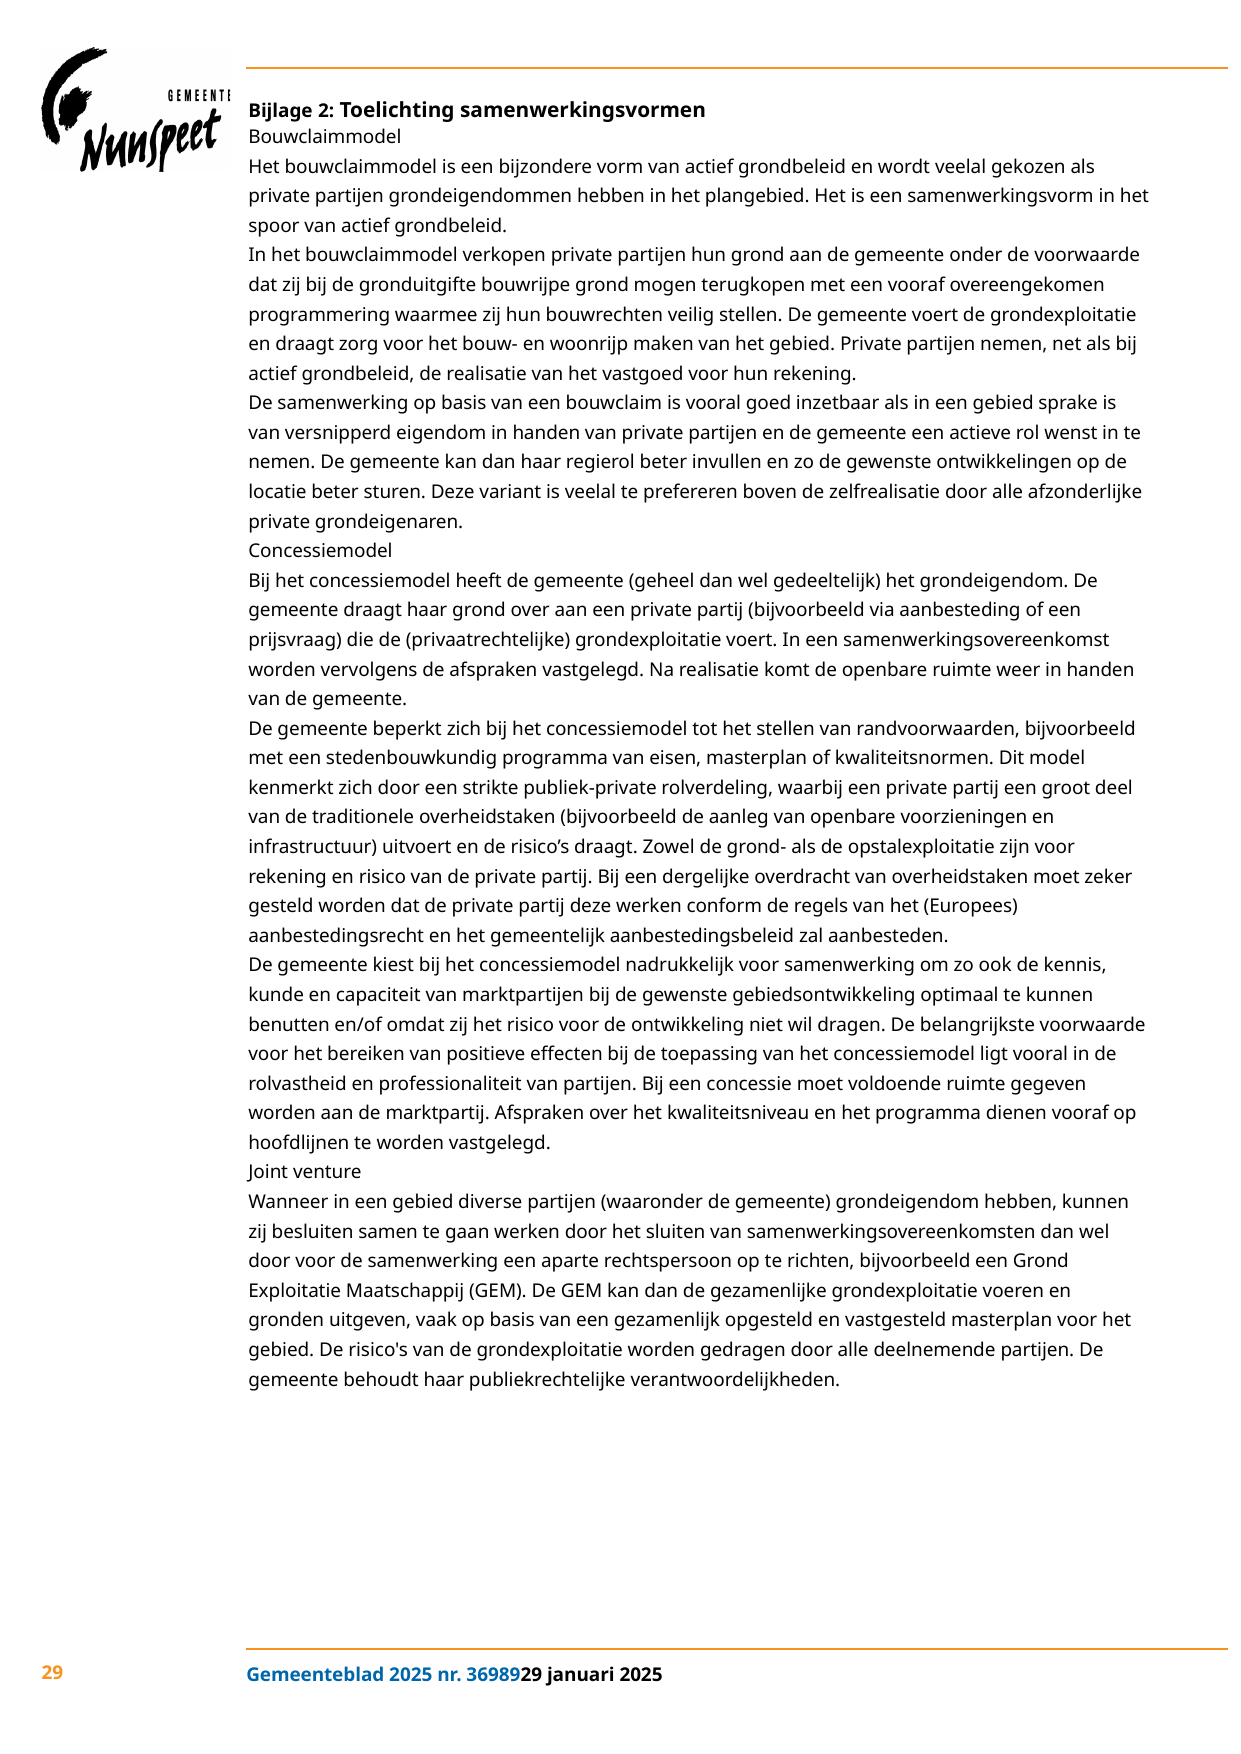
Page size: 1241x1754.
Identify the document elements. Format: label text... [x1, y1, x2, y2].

text Wanneer in een gebied diverse partijen (waaronder de gemeente) grondeigendom hebben, kunnen zij besluiten samen te gaan werken door het sluiten van samenwerkingsovereenkomsten dan wel door voor de samenwerking een aparte rechtspersoon op te richten, bijvoorbeeld een Grond Exploitatie Maatschappij (GEM). De GEM kan dan de gezamenlijke grondexploitatie voeren en gronden uitgeven, vaak op basis van een gezamenlijk opgesteld en vastgesteld masterplan voor het gebied. De risico's van de grondexploitatie worden gedragen door alle deelnemende partijen. De gemeente behoudt haar publiekrechtelijke verantwoordelijkheden. [248, 1188, 1152, 1392]
text De gemeente kiest bij het concessiemodel nadrukkelijk voor samenwerking om zo ook de kennis, kunde en capaciteit van marktpartijen bij de gewenste gebiedsontwikkeling optimaal te kunnen benutten en/of omdat zij het risico voor de ontwikkeling niet wil dragen. De belangrijkste voorwaarde voor het bereiken van positieve effecten bij de toepassing van het concessiemodel ligt vooral in de rolvastheid en professionaliteit van partijen. Bij een concessie moet voldoende ruimte gegeven worden aan de marktpartij. Afspraken over het kwaliteitsniveau en het programma dienen vooraf op hoofdlijnen te worden vastgelegd. [248, 952, 1152, 1155]
text De samenwerking op basis van een bouwclaim is vooral goed inzetbaar als in een gebied sprake is van versnipperd eigendom in handen van private partijen en de gemeente een actieve rol wenst in te nemen. De gemeente kan dan haar regierol beter invullen en zo de gewenste ontwikkelingen op de locatie beter sturen. Deze variant is veelal te prefereren boven de zelfrealisatie door alle afzonderlijke private grondeigenaren. [248, 389, 1152, 534]
text Bij het concessiemodel heeft de gemeente (geheel dan wel gedeeltelijk) het grondeigendom. De gemeente draagt haar grond over aan een private partij (bijvoorbeeld via aanbesteding of een prijsvraag) die de (privaatrechtelijke) grondexploitatie voert. In een samenwerkingsovereenkomst worden vervolgens de afspraken vastgelegd. Na realisatie komt de openbare ruimte weer in handen van de gemeente. [248, 567, 1152, 711]
text De gemeente beperkt zich bij het concessiemodel tot het stellen van randvoorwaarden, bijvoorbeeld met een stedenbouwkundig programma van eisen, masterplan of kwaliteitsnormen. Dit model kenmerkt zich door een strikte publiek-private rolverdeling, waarbij een private partij een groot deel van de traditionele overheidstaken (bijvoorbeeld de aanleg van openbare voorzieningen en infrastructuur) uitvoert en de risico’s draagt. Zowel de grond- als de opstalexploitatie zijn voor rekening en risico van de private partij. Bij een dergelijke overdracht van overheidstaken moet zeker gesteld worden dat de private partij deze werken conform de regels van het (Europees) aanbestedingsrecht en het gemeentelijk aanbestedingsbeleid zal aanbesteden. [248, 715, 1152, 948]
text Concessiemodel [248, 537, 1152, 563]
text Joint venture [248, 1159, 1152, 1184]
picture [41, 47, 231, 172]
text In het bouwclaimmodel verkopen private partijen hun grond aan de gemeente onder de voorwaarde dat zij bij de gronduitgifte bouwrijpe grond mogen terugkopen met een vooraf overeengekomen programmering waarmee zij hun bouwrechten veilig stellen. De gemeente voert de grondexploitatie en draagt zorg voor het bouw- en woonrijp maken van het gebied. Private partijen nemen, net als bij actief grondbeleid, de realisatie van het vastgoed voor hun rekening. [248, 242, 1152, 386]
text Het bouwclaimmodel is een bijzondere vorm van actief grondbeleid en wordt veelal gekozen als private partijen grondeigendommen hebben in het plangebied. Het is een samenwerkingsvorm in het spoor van actief grondbeleid. [248, 153, 1152, 238]
text Bouwclaimmodel [248, 123, 1152, 149]
text Bijlage 2: Toelichting samenwerkingsvormen [248, 95, 1152, 123]
